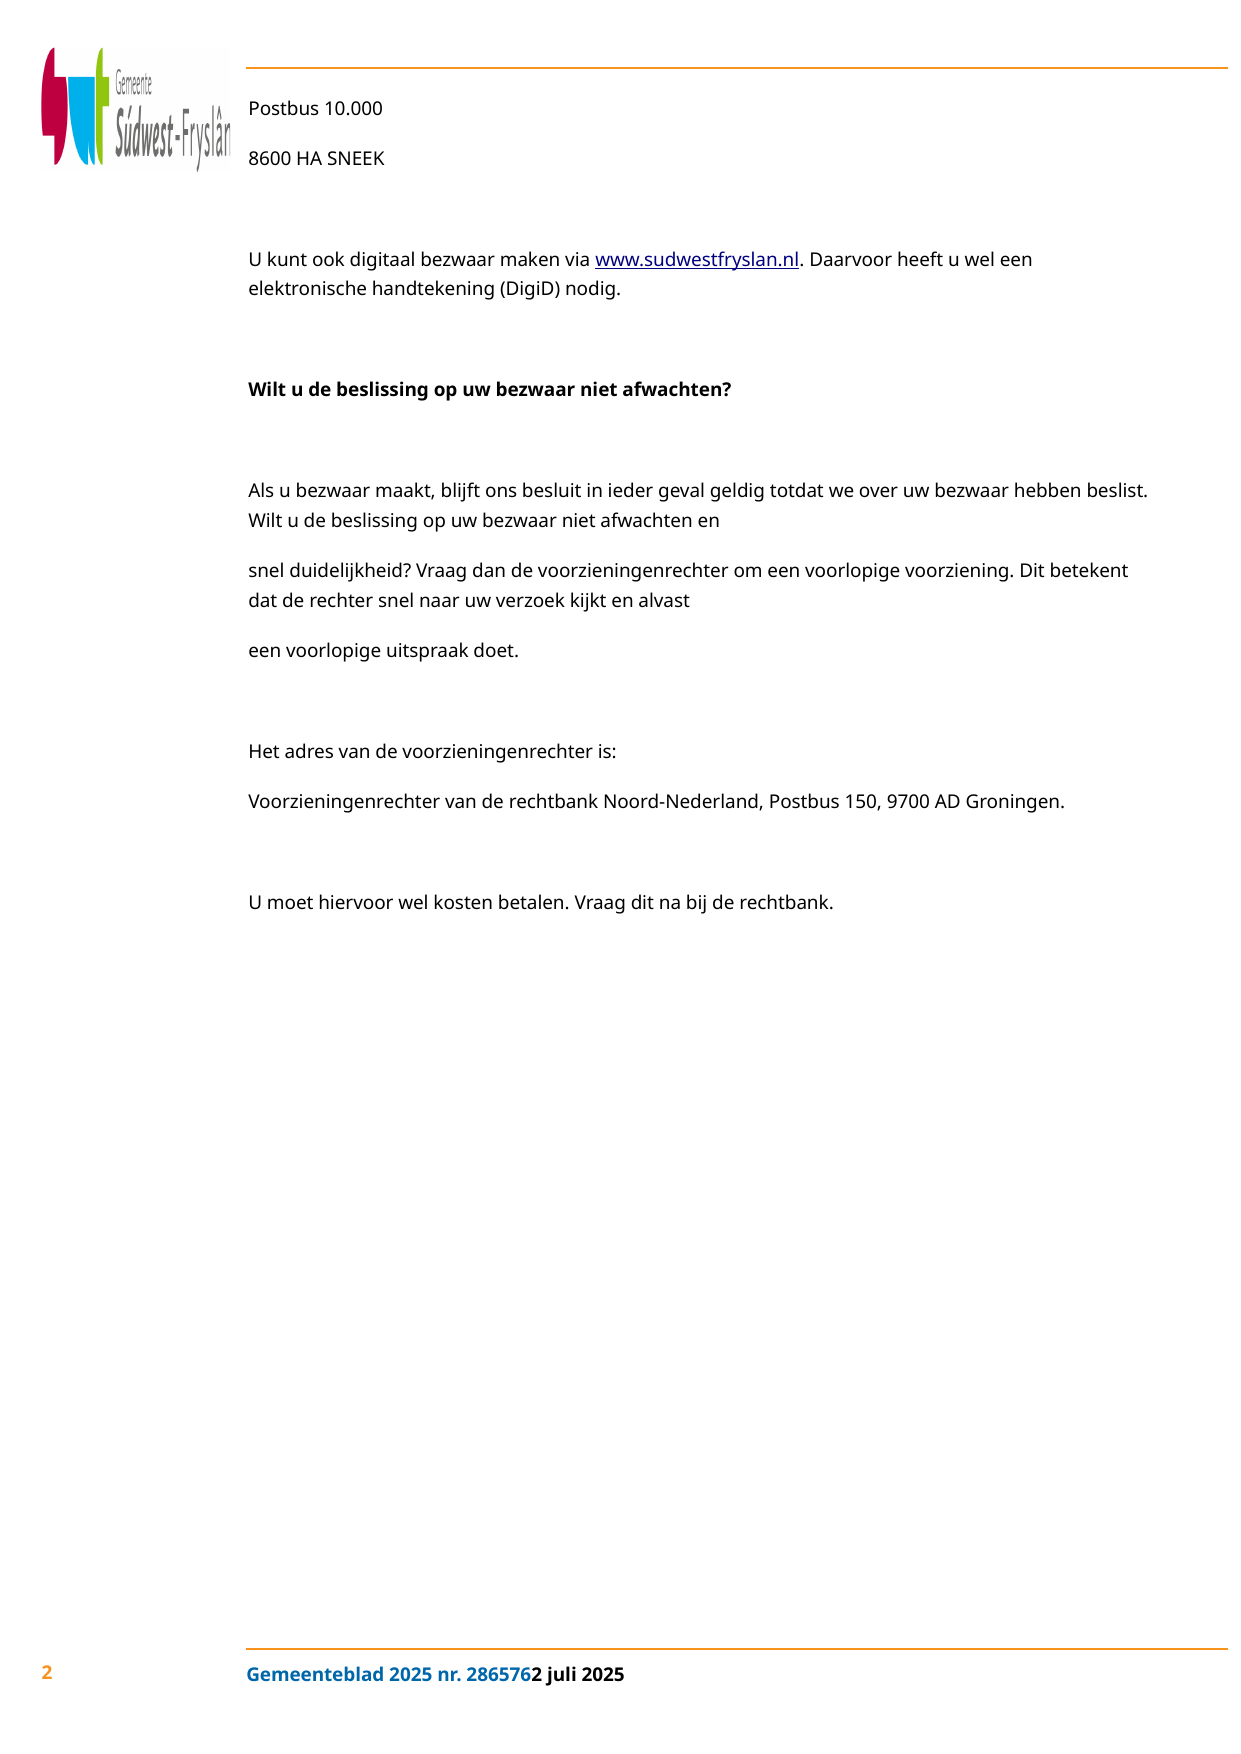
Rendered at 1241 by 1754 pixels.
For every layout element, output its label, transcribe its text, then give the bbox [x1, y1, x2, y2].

text Postbus 10.000 [248, 95, 1152, 121]
text Als u bezwaar maakt, blijft ons besluit in ieder geval geldig totdat we over uw bezwaar hebben beslist. Wilt u de beslissing op uw bezwaar niet afwachten en [248, 477, 1152, 533]
text U kunt ook digitaal bezwaar maken via www.sudwestfryslan.nl. Daarvoor heeft u wel een elektronische handtekening (DigiD) nodig. [248, 246, 1152, 301]
text U moet hiervoor wel kosten betalen. Vraag dit na bij de rechtbank. [248, 889, 1152, 915]
text Voorzieningenrechter van de rechtbank Noord-Nederland, Postbus 150, 9700 AD Groningen. [248, 788, 1152, 814]
text snel duidelijkheid? Vraag dan de voorzieningenrechter om een voorlopige voorziening. Dit betekent dat de rechter snel naar uw verzoek kijkt en alvast [248, 557, 1152, 613]
text Het adres van de voorzieningenrechter is: [248, 738, 1152, 764]
text een voorlopige uitspraak doet. [248, 637, 1152, 663]
picture [41, 47, 231, 172]
text 8600 HA SNEEK [248, 145, 1152, 171]
text Wilt u de beslissing op uw bezwaar niet afwachten? [248, 376, 1152, 402]
